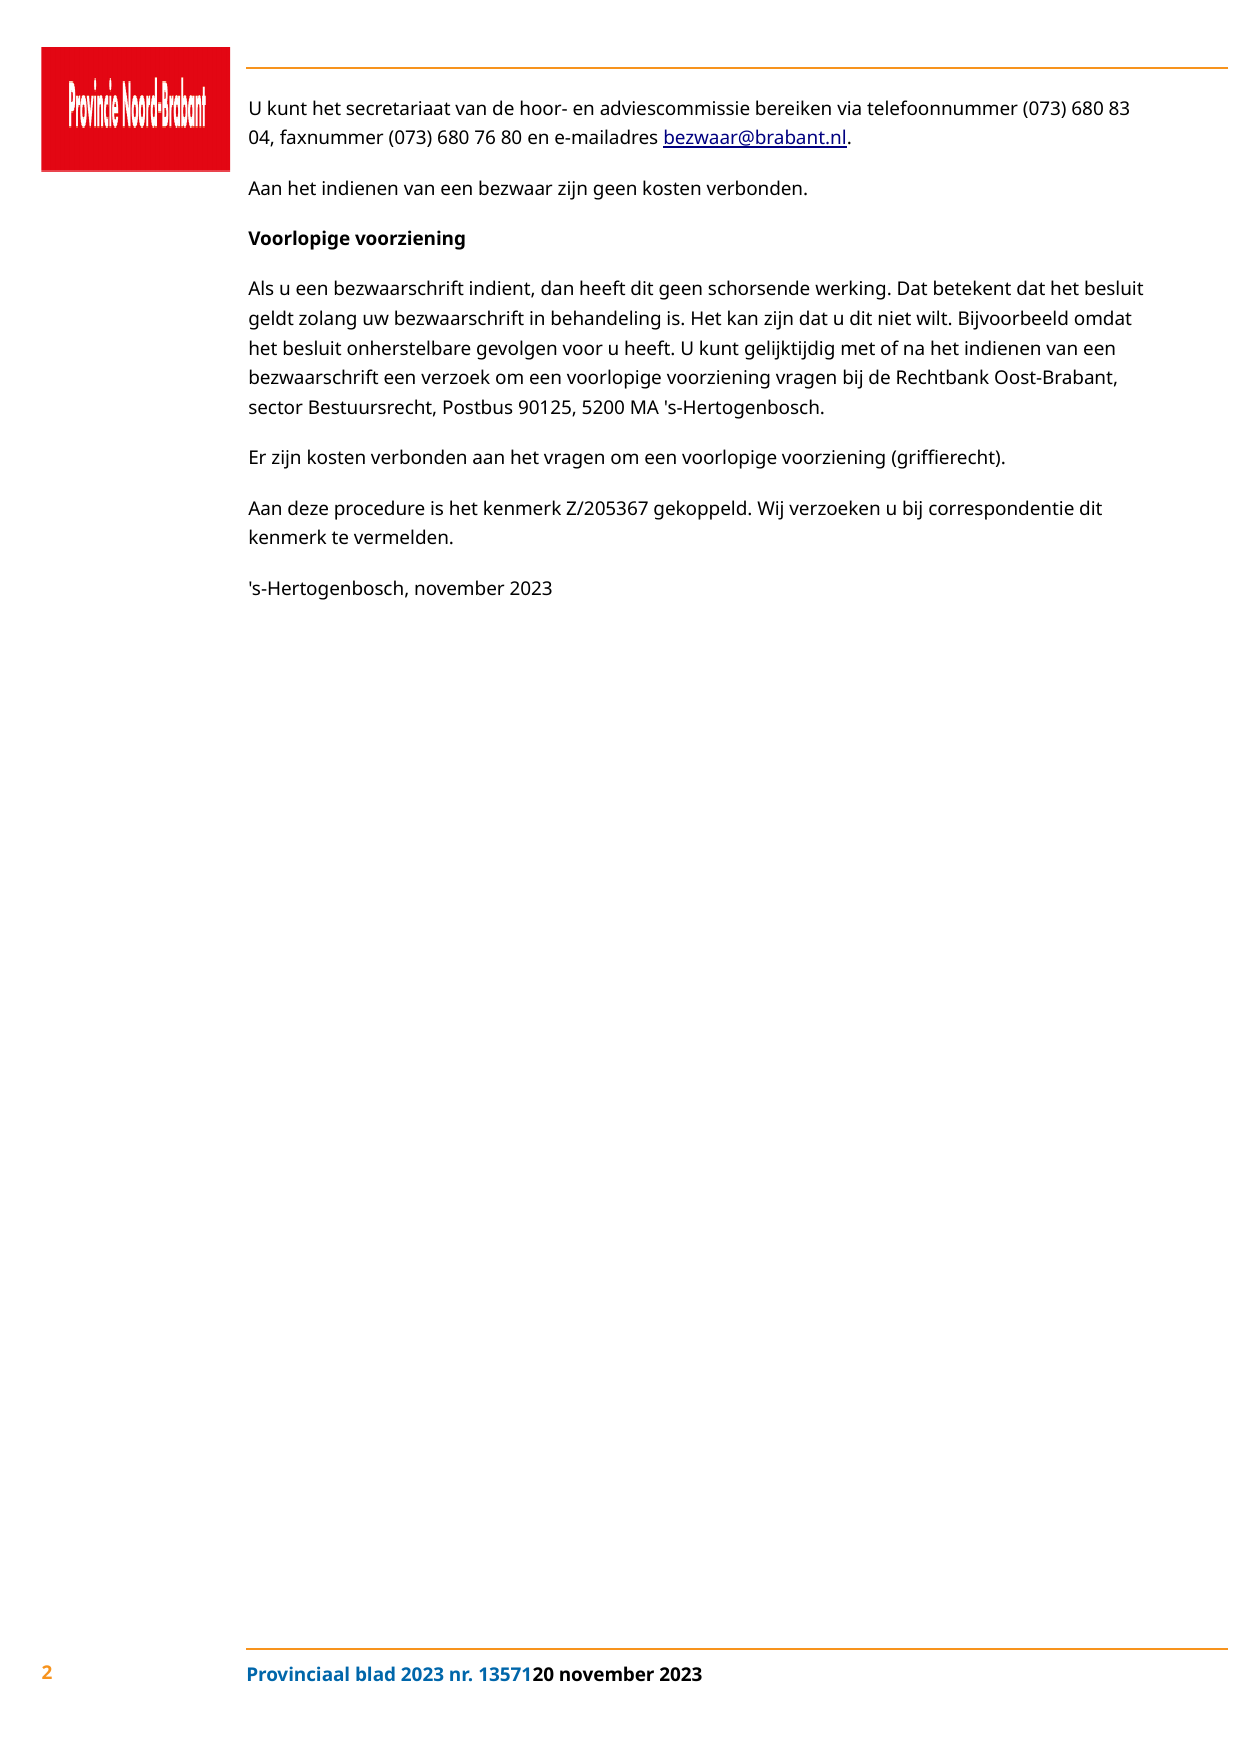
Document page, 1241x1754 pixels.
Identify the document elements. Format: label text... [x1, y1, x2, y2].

picture [41, 47, 231, 172]
text Als u een bezwaarschrift indient, dan heeft dit geen schorsende werking. Dat betekent dat het besluit geldt zolang uw bezwaarschrift in behandeling is. Het kan zijn dat u dit niet wilt. Bijvoorbeeld omdat het besluit onherstelbare gevolgen voor u heeft. U kunt gelijktijdig met of na het indienen van een bezwaarschrift een verzoek om een voorlopige voorziening vragen bij de Rechtbank Oost-Brabant, sector Bestuursrecht, Postbus 90125, 5200 MA 's‑Hertogenbosch. [248, 276, 1152, 420]
text Aan deze procedure is het kenmerk Z/205367 gekoppeld. Wij verzoeken u bij correspondentie dit kenmerk te vermelden. [248, 495, 1152, 550]
text Aan het indienen van een bezwaar zijn geen kosten verbonden. [248, 175, 1152, 201]
text U kunt het secretariaat van de hoor- en adviescommissie bereiken via telefoonnummer (073) 680 83 04, faxnummer (073) 680 76 80 en e-mailadres bezwaar@brabant.nl. [248, 95, 1152, 150]
text Voorlopige voorziening [248, 225, 1152, 251]
text 's-Hertogenbosch, november 2023 [248, 575, 1152, 601]
text Er zijn kosten verbonden aan het vragen om een voorlopige voorziening (griffierecht). [248, 444, 1152, 470]
